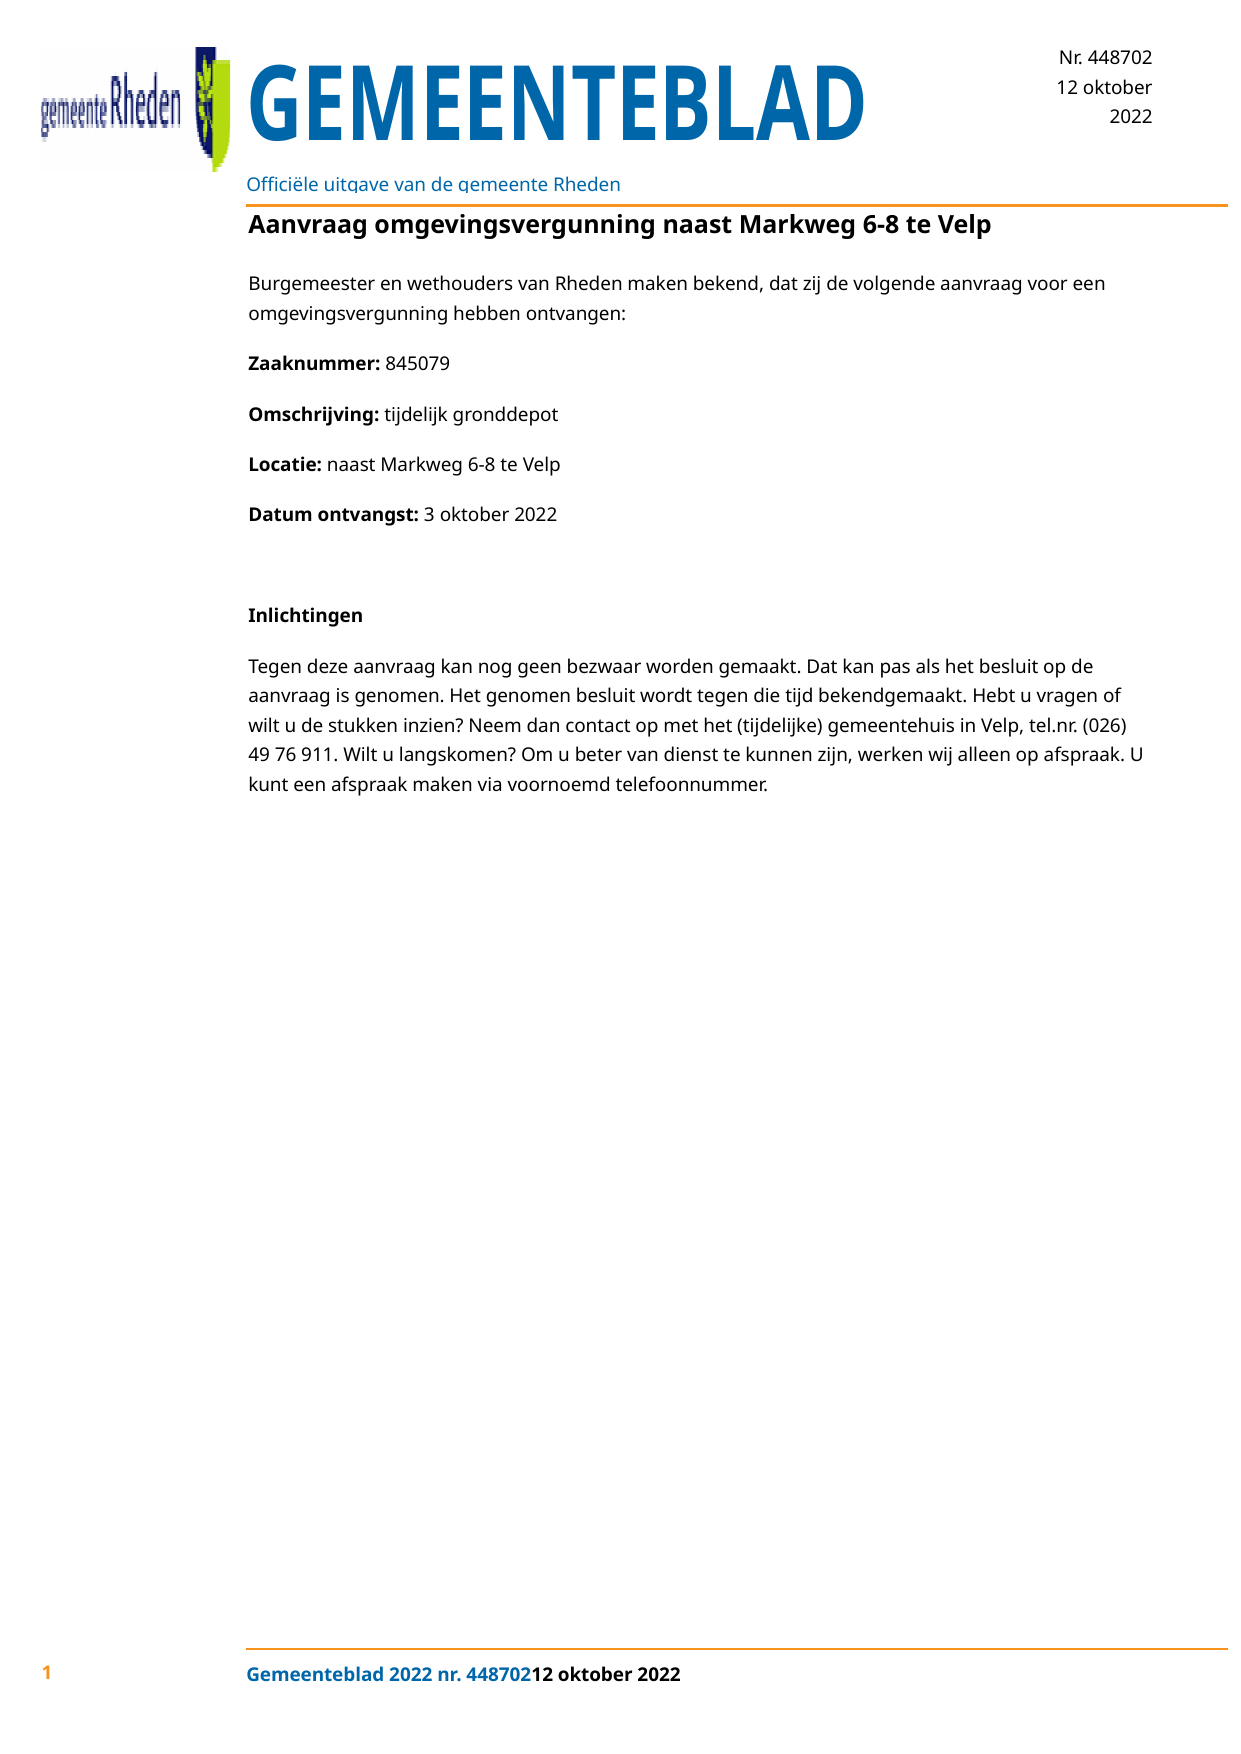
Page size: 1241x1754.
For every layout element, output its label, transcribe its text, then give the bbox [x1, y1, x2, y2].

picture [41, 47, 231, 172]
text Zaaknummer: 845079 [248, 350, 1152, 376]
text Omschrijving: tijdelijk gronddepot [248, 401, 1152, 426]
text Locatie: naast Markweg 6-8 te Velp [248, 451, 1152, 477]
text Tegen deze aanvraag kan nog geen bezwaar worden gemaakt. Dat kan pas als het besluit op de aanvraag is genomen. Het genomen besluit wordt tegen die tijd bekendgemaakt. Hebt u vragen of wilt u de stukken inzien? Neem dan contact op met het (tijdelijke) gemeentehuis in Velp, tel.nr. (026) 49 76 911. Wilt u langskomen? Om u beter van dienst te kunnen zijn, werken wij alleen op afspraak. U kunt een afspraak maken via voornoemd telefoonnummer. [248, 653, 1152, 797]
text Datum ontvangst: 3 oktober 2022 [248, 502, 1152, 527]
text Aanvraag omgevingsvergunning naast Markweg 6-8 te Velp [248, 207, 1152, 241]
text Burgemeester en wethouders van Rheden maken bekend, dat zij de volgende aanvraag voor een omgevingsvergunning hebben ontvangen: [248, 270, 1152, 326]
text Inlichtingen [248, 602, 1152, 628]
